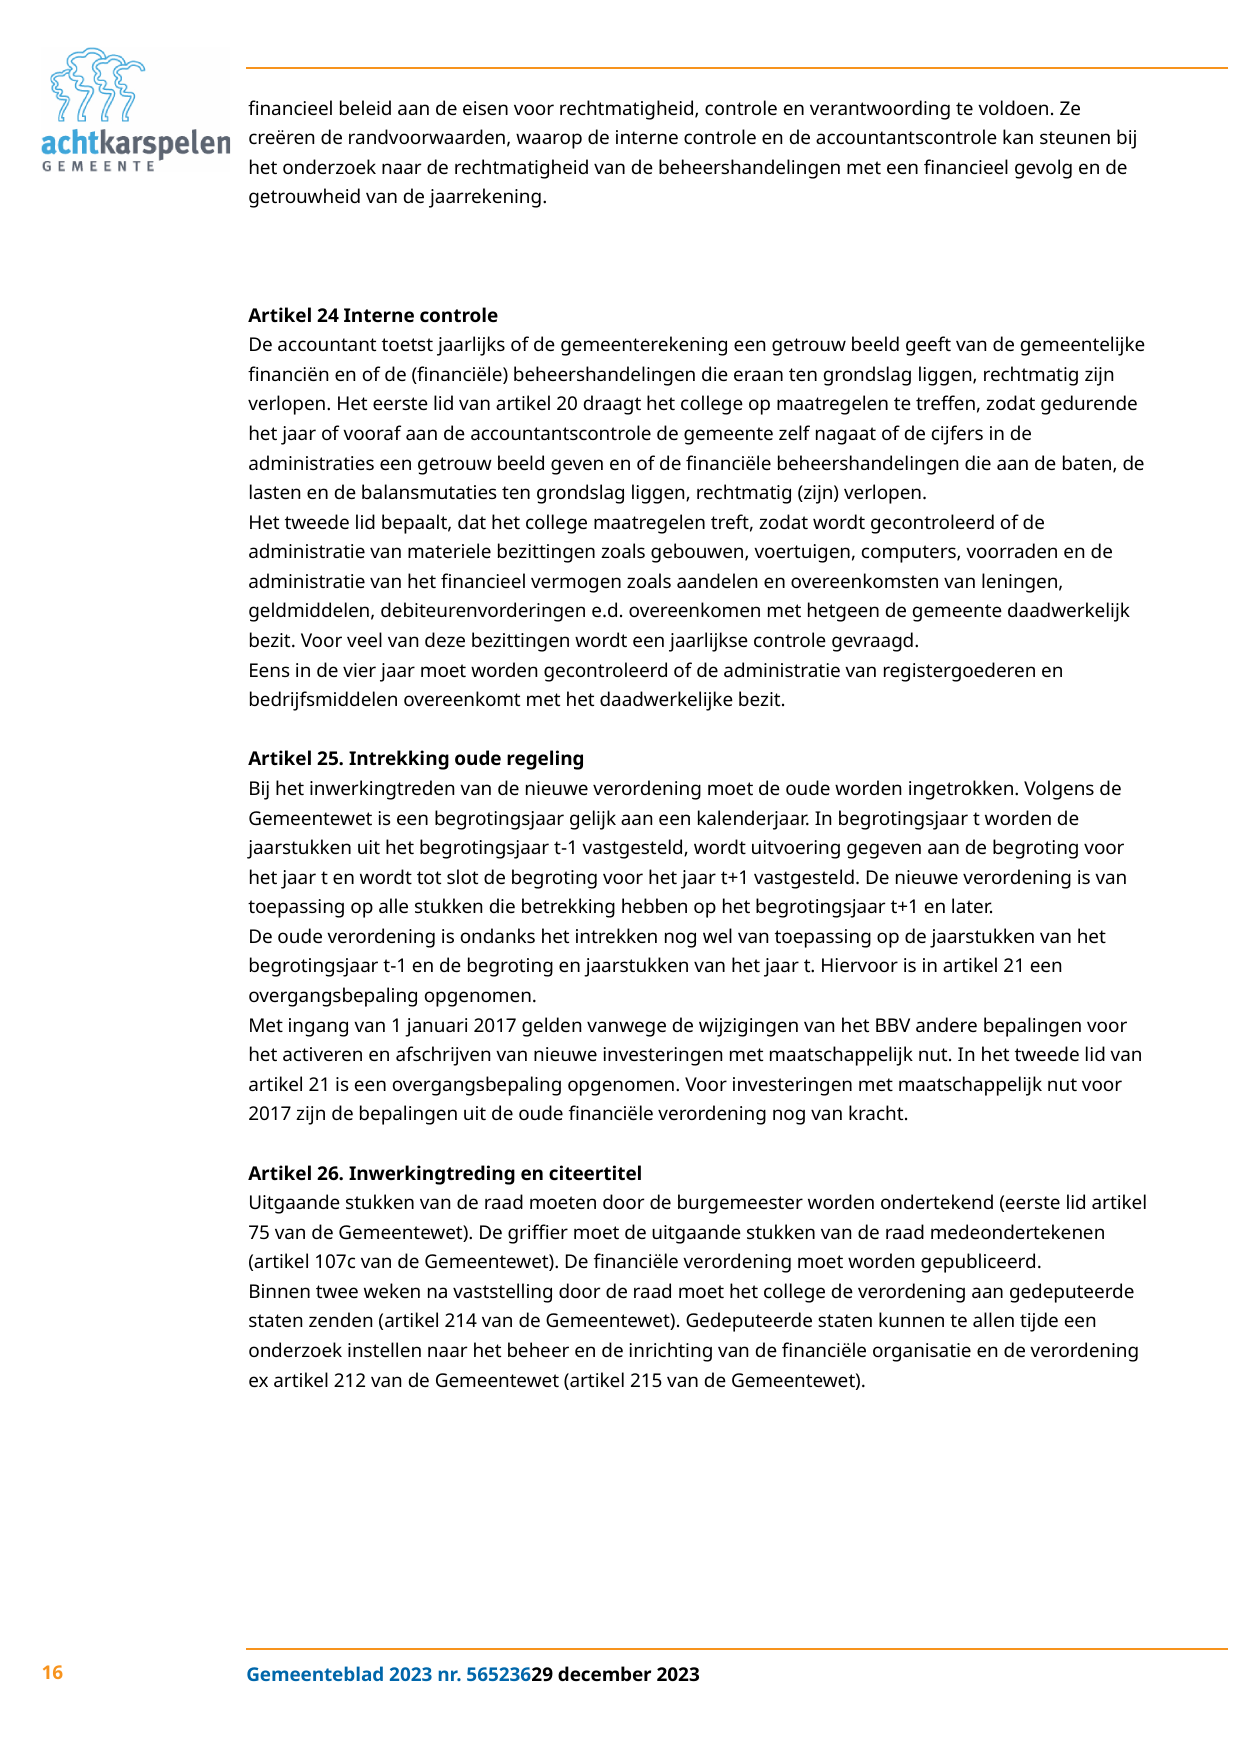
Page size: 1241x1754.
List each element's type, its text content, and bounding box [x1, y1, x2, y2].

text Artikel 24 Interne controle [248, 302, 1152, 328]
text financieel beleid aan de eisen voor rechtmatigheid, controle en verantwoording te voldoen. Ze creëren de randvoorwaarden, waarop de interne controle en de accountantscontrole kan steunen bij het onderzoek naar de rechtmatigheid van de beheershandelingen met een financieel gevolg en de getrouwheid van de jaarrekening. [248, 95, 1152, 209]
text Het tweede lid bepaalt, dat het college maatregelen treft, zodat wordt gecontroleerd of de administratie van materiele bezittingen zoals gebouwen, voertuigen, computers, voorraden en de administratie van het financieel vermogen zoals aandelen en overeenkomsten van leningen, geldmiddelen, debiteurenvorderingen e.d. overeenkomen met hetgeen de gemeente daadwerkelijk bezit. Voor veel van deze bezittingen wordt een jaarlijkse controle gevraagd. [248, 509, 1152, 653]
text Artikel 26. Inwerkingtreding en citeertitel [248, 1160, 1152, 1186]
text Uitgaande stukken van de raad moeten door de burgemeester worden ondertekend (eerste lid artikel 75 van de Gemeentewet). De griffier moet de uitgaande stukken van de raad medeondertekenen (artikel 107c van de Gemeentewet). De financiële verordening moet worden gepubliceerd. [248, 1189, 1152, 1274]
text Bij het inwerkingtreden van de nieuwe verordening moet de oude worden ingetrokken. Volgens de Gemeentewet is een begrotingsjaar gelijk aan een kalenderjaar. In begrotingsjaar t worden de jaarstukken uit het begrotingsjaar t-1 vastgesteld, wordt uitvoering gegeven aan de begroting voor het jaar t en wordt tot slot de begroting voor het jaar t+1 vastgesteld. De nieuwe verordening is van toepassing op alle stukken die betrekking hebben op het begrotingsjaar t+1 en later. [248, 775, 1152, 919]
text De oude verordening is ondanks het intrekken nog wel van toepassing op de jaarstukken van het begrotingsjaar t-1 en de begroting en jaarstukken van het jaar t. Hiervoor is in artikel 21 een overgangsbepaling opgenomen. [248, 923, 1152, 1008]
text Artikel 25. Intrekking oude regeling [248, 746, 1152, 771]
picture [41, 47, 231, 172]
text Met ingang van 1 januari 2017 gelden vanwege de wijzigingen van het BBV andere bepalingen voor het activeren en afschrijven van nieuwe investeringen met maatschappelijk nut. In het tweede lid van artikel 21 is een overgangsbepaling opgenomen. Voor investeringen met maatschappelijk nut voor 2017 zijn de bepalingen uit de oude financiële verordening nog van kracht. [248, 1012, 1152, 1126]
text Eens in de vier jaar moet worden gecontroleerd of de administratie van registergoederen en bedrijfsmiddelen overeenkomt met het daadwerkelijke bezit. [248, 657, 1152, 712]
text Binnen twee weken na vaststelling door de raad moet het college de verordening aan gedeputeerde staten zenden (artikel 214 van de Gemeentewet). Gedeputeerde staten kunnen te allen tijde een onderzoek instellen naar het beheer en de inrichting van de financiële organisatie en de verordening ex artikel 212 van de Gemeentewet (artikel 215 van de Gemeentewet). [248, 1278, 1152, 1393]
text De accountant toetst jaarlijks of de gemeenterekening een getrouw beeld geeft van de gemeentelijke financiën en of de (financiële) beheershandelingen die eraan ten grondslag liggen, rechtmatig zijn verlopen. Het eerste lid van artikel 20 draagt het college op maatregelen te treffen, zodat gedurende het jaar of vooraf aan de accountantscontrole de gemeente zelf nagaat of de cijfers in de administraties een getrouw beeld geven en of de financiële beheershandelingen die aan de baten, de lasten en de balansmutaties ten grondslag liggen, rechtmatig (zijn) verlopen. [248, 331, 1152, 505]
